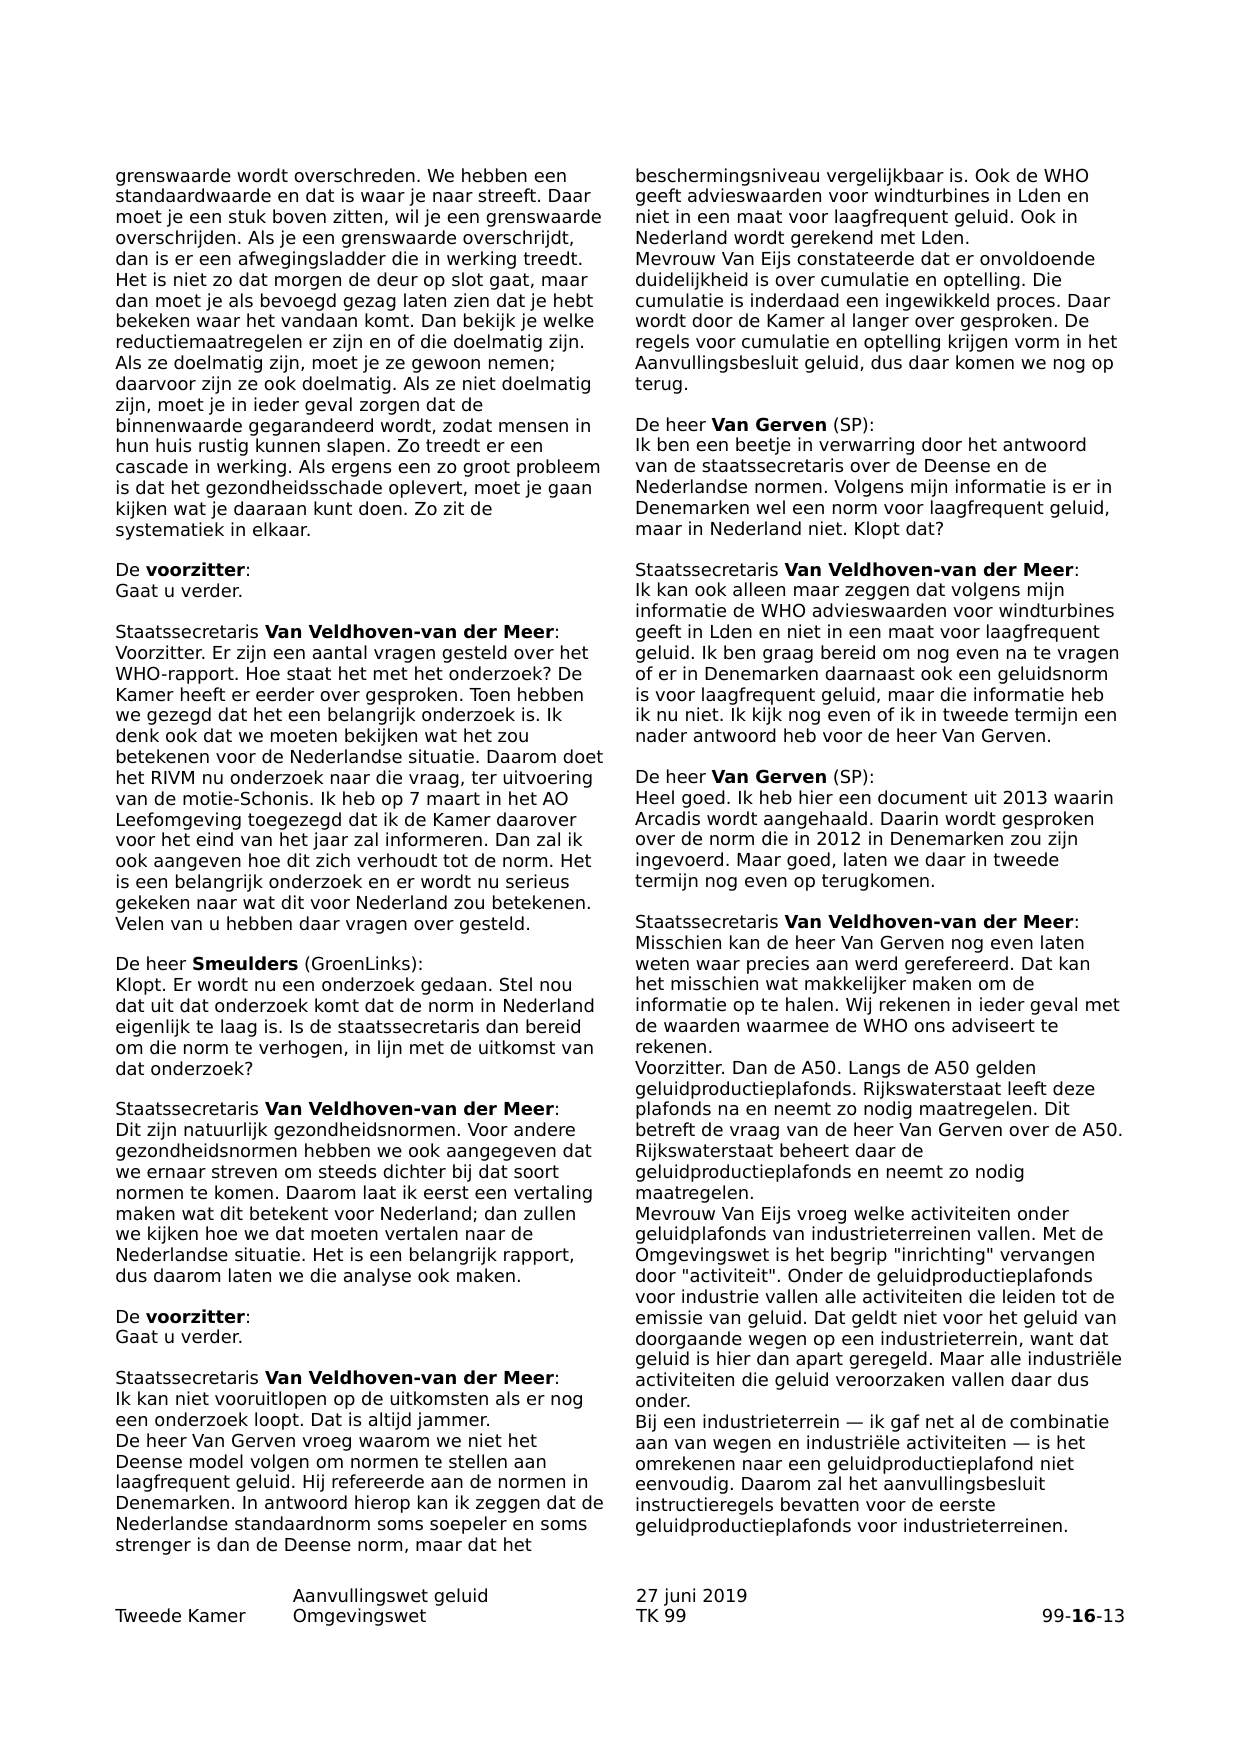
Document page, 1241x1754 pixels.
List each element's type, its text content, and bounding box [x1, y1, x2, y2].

text Voorzitter. Dan de A50. Langs de A50 gelden geluidproductieplafonds. Rijkswaterstaat leeft deze plafonds na en neemt zo nodig maatregelen. Dit betreft de vraag van de heer Van Gerven over de A50. Rijkswaterstaat beheert daar de geluidproductieplafonds en neemt zo nodig maatregelen. [635, 1057, 1125, 1203]
text Gaat u verder. [115, 581, 605, 602]
text Staatssecretaris Van Veldhoven-van der Meer: [115, 622, 605, 643]
text Staatssecretaris Van Veldhoven-van der Meer: [115, 1099, 605, 1120]
text Ik ben een beetje in verwarring door het antwoord van de staatssecretaris over de Deense en de Nederlandse normen. Volgens mijn informatie is er in Denemarken wel een norm voor laagfrequent geluid, maar in Nederland niet. Klopt dat? [635, 435, 1125, 539]
text Staatssecretaris Van Veldhoven-van der Meer: [635, 912, 1125, 932]
text Staatssecretaris Van Veldhoven-van der Meer: [635, 559, 1125, 580]
text De heer Van Gerven (SP): [635, 414, 1125, 435]
text Staatssecretaris Van Veldhoven-van der Meer: [115, 1368, 605, 1389]
text beschermingsniveau vergelijkbaar is. Ook de WHO geeft advieswaarden voor windturbines in Lden en niet in een maat voor laagfrequent geluid. Ook in Nederland wordt gerekend met Lden. [635, 165, 1125, 249]
text Heel goed. Ik heb hier een document uit 2013 waarin Arcadis wordt aangehaald. Daarin wordt gesproken over de norm die in 2012 in Denemarken zou zijn ingevoerd. Maar goed, laten we daar in tweede termijn nog even op terugkomen. [635, 787, 1125, 892]
text Misschien kan de heer Van Gerven nog even laten weten waar precies aan werd gerefereerd. Dat kan het misschien wat makkelijker maken om de informatie op te halen. Wij rekenen in ieder geval met de waarden waarmee de WHO ons adviseert te rekenen. [635, 932, 1125, 1057]
text Gaat u verder. [115, 1327, 605, 1348]
text grenswaarde wordt overschreden. We hebben een standaardwaarde en dat is waar je naar streeft. Daar moet je een stuk boven zitten, wil je een grenswaarde overschrijden. Als je een grenswaarde overschrijdt, dan is er een afwegingsladder die in werking treedt. Het is niet zo dat morgen de deur op slot gaat, maar dan moet je als bevoegd gezag laten zien dat je hebt bekeken waar het vandaan komt. Dan bekijk je welke reductiemaatregelen er zijn en of die doelmatig zijn. Als ze doelmatig zijn, moet je ze gewoon nemen; daarvoor zijn ze ook doelmatig. Als ze niet doelmatig zijn, moet je in ieder geval zorgen dat de binnenwaarde gegarandeerd wordt, zodat mensen in hun huis rustig kunnen slapen. Zo treedt er een cascade in werking. Als ergens een zo groot probleem is dat het gezondheidsschade oplevert, moet je gaan kijken wat je daaraan kunt doen. Zo zit de systematiek in elkaar. [115, 165, 605, 540]
text Ik kan ook alleen maar zeggen dat volgens mijn informatie de WHO advieswaarden voor windturbines geeft in Lden en niet in een maat voor laagfrequent geluid. Ik ben graag bereid om nog even na te vragen of er in Denemarken daarnaast ook een geluidsnorm is voor laagfrequent geluid, maar die informatie heb ik nu niet. Ik kijk nog even of ik in tweede termijn een nader antwoord heb voor de heer Van Gerven. [635, 580, 1125, 747]
text Dit zijn natuurlijk gezondheidsnormen. Voor andere gezondheidsnormen hebben we ook aangegeven dat we ernaar streven om steeds dichter bij dat soort normen te komen. Daarom laat ik eerst een vertaling maken wat dit betekent voor Nederland; dan zullen we kijken hoe we dat moeten vertalen naar de Nederlandse situatie. Het is een belangrijk rapport, dus daarom laten we die analyse ook maken. [115, 1120, 605, 1287]
text Mevrouw Van Eijs constateerde dat er onvoldoende duidelijkheid is over cumulatie en optelling. Die cumulatie is inderdaad een ingewikkeld proces. Daar wordt door de Kamer al langer over gesproken. De regels voor cumulatie en optelling krijgen vorm in het Aanvullingsbesluit geluid, dus daar komen we nog op terug. [635, 249, 1125, 394]
text De heer Van Gerven vroeg waarom we niet het Deense model volgen om normen te stellen aan laagfrequent geluid. Hij refereerde aan de normen in Denemarken. In antwoord hierop kan ik zeggen dat de Nederlandse standaardnorm soms soepeler en soms strenger is dan de Deense norm, maar dat het [115, 1431, 605, 1556]
text De voorzitter: [115, 560, 605, 581]
text Voorzitter. Er zijn een aantal vragen gesteld over het WHO-rapport. Hoe staat het met het onderzoek? De Kamer heeft er eerder over gesproken. Toen hebben we gezegd dat het een belangrijk onderzoek is. Ik denk ook dat we moeten bekijken wat het zou betekenen voor de Nederlandse situatie. Daarom doet het RIVM nu onderzoek naar die vraag, ter uitvoering van de motie-Schonis. Ik heb op 7 maart in het AO Leefomgeving toegezegd dat ik de Kamer daarover voor het eind van het jaar zal informeren. Dan zal ik ook aangeven hoe dit zich verhoudt tot de norm. Het is een belangrijk onderzoek en er wordt nu serieus gekeken naar wat dit voor Nederland zou betekenen. Velen van u hebben daar vragen over gesteld. [115, 643, 605, 934]
text Ik kan niet vooruitlopen op de uitkomsten als er nog een onderzoek loopt. Dat is altijd jammer. [115, 1389, 605, 1431]
text Bij een industrieterrein — ik gaf net al de combinatie aan van wegen en industriële activiteiten — is het omrekenen naar een geluidproductieplafond niet eenvoudig. Daarom zal het aanvullingsbesluit instructieregels bevatten voor de eerste geluidproductieplafonds voor industrieterreinen. [635, 1412, 1125, 1537]
text De heer Smeulders (GroenLinks): [115, 954, 605, 975]
text Klopt. Er wordt nu een onderzoek gedaan. Stel nou dat uit dat onderzoek komt dat de norm in Nederland eigenlijk te laag is. Is de staatssecretaris dan bereid om die norm te verhogen, in lijn met de uitkomst van dat onderzoek? [115, 975, 605, 1079]
text De voorzitter: [115, 1307, 605, 1327]
text De heer Van Gerven (SP): [635, 767, 1125, 787]
text Mevrouw Van Eijs vroeg welke activiteiten onder geluidplafonds van industrieterreinen vallen. Met de Omgevingswet is het begrip "inrichting" vervangen door "activiteit". Onder de geluidproductieplafonds voor industrie vallen alle activiteiten die leiden tot de emissie van geluid. Dat geldt niet voor het geluid van doorgaande wegen op een industrieterrein, want dat geluid is hier dan apart geregeld. Maar alle industriële activiteiten die geluid veroorzaken vallen daar dus onder. [635, 1203, 1125, 1412]
